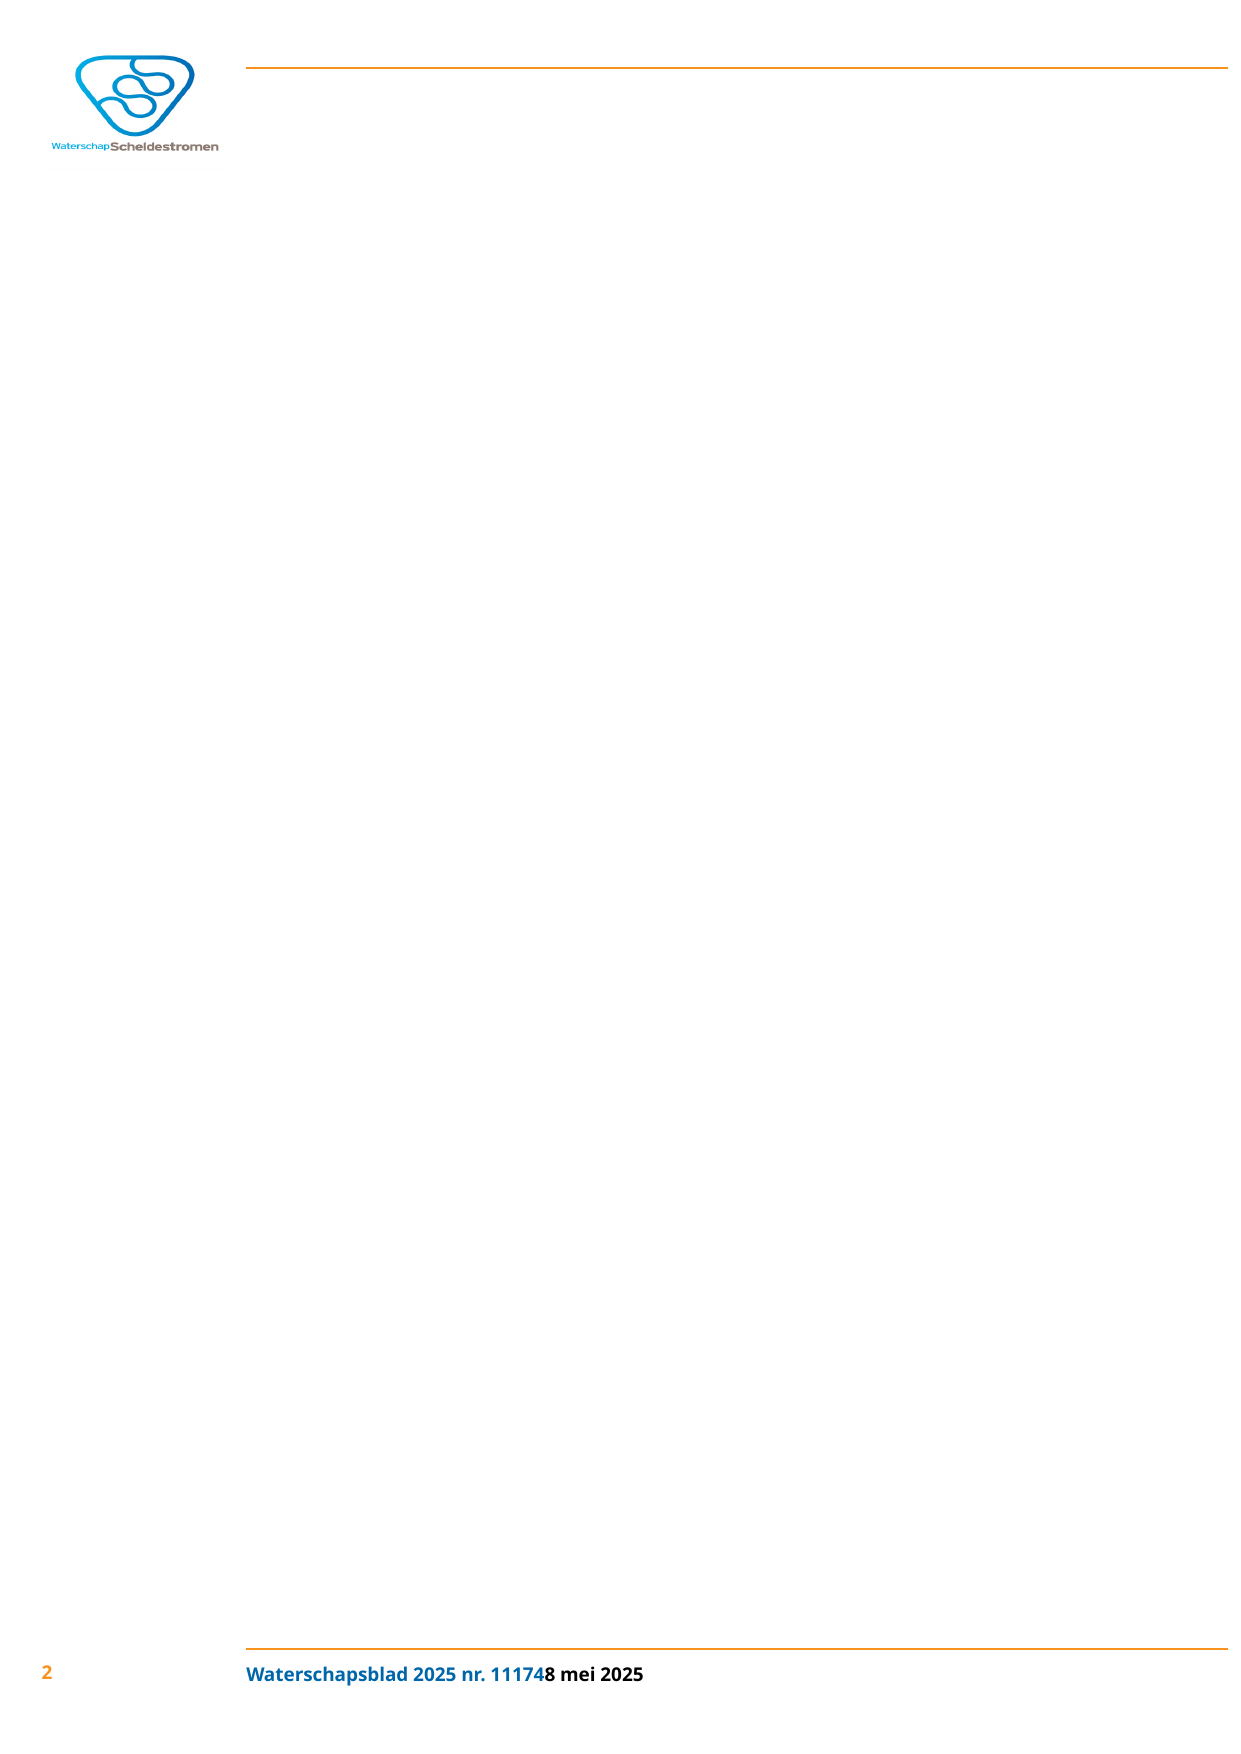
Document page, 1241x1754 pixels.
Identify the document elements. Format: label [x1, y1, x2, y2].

picture [41, 47, 231, 172]
